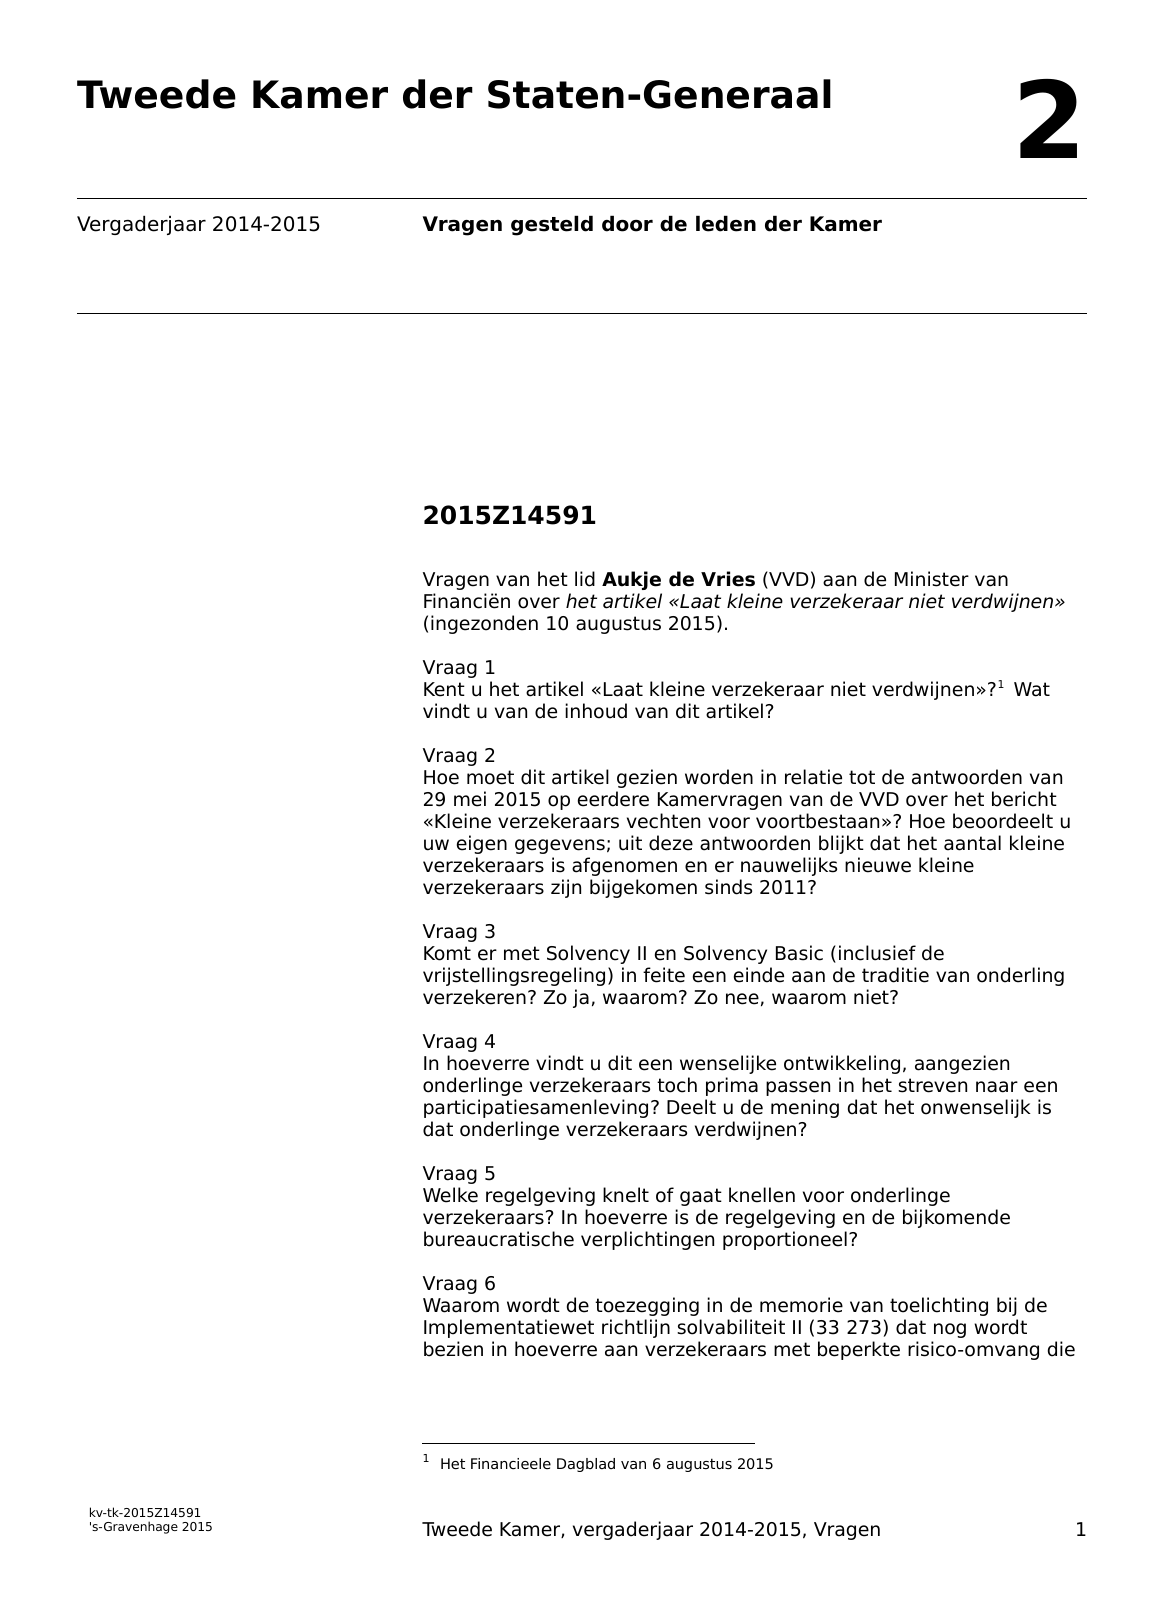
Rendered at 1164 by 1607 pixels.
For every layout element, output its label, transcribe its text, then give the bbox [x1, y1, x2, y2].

table_cell Vragen gesteld door de leden der Kamer [422, 199, 1087, 313]
text Vraag 3 [422, 921, 1087, 943]
text In hoeverre vindt u dit een wenselijke ontwikkeling, aangezien onderlinge verzekeraars toch prima passen in het streven naar een participatiesamenleving? Deelt u de mening dat het onwenselijk is dat onderlinge verzekeraars verdwijnen? [422, 1053, 1087, 1141]
text Hoe moet dit artikel gezien worden in relatie tot de antwoorden van 29 mei 2015 op eerdere Kamervragen van de VVD over het bericht «Kleine verzekeraars vechten voor voortbestaan»? Hoe beoordeelt u uw eigen gegevens; uit deze antwoorden blijkt dat het aantal kleine verzekeraars is afgenomen en er nauwelijks nieuwe kleine verzekeraars zijn bijgekomen sinds 2011? [422, 767, 1087, 899]
text Kent u het artikel «Laat kleine verzekeraar niet verdwijnen»? Wat vindt u van de inhoud van dit artikel? [422, 679, 1087, 723]
table_header Tweede Kamer der Staten-Generaal [77, 59, 886, 198]
text 2015Z14591 [422, 501, 1087, 531]
text Vraag 6 [422, 1273, 1087, 1295]
text kv-tk-2015Z14591 [88, 1506, 323, 1520]
text Vraag 1 [422, 657, 1087, 679]
text 's-Gravenhage 2015 [88, 1520, 323, 1534]
text Vraag 2 [422, 745, 1087, 767]
text Waarom wordt de toezegging in de memorie van toelichting bij de Implementatiewet richtlijn solvabiliteit II (33 273) dat nog wordt bezien in hoeverre aan verzekeraars met beperkte risico-omvang die [422, 1295, 1087, 1361]
text Het Financieele Dagblad van 6 augustus 2015 [422, 1452, 1087, 1474]
table_header 2 [886, 59, 1087, 198]
text Vraag 5 [422, 1163, 1087, 1185]
text Welke regelgeving knelt of gaat knellen voor onderlinge verzekeraars? In hoeverre is de regelgeving en de bijkomende bureaucratische verplichtingen proportioneel? [422, 1185, 1087, 1251]
text Vragen van het lid Aukje de Vries (VVD) aan de Minister van Financiën over het artikel «Laat kleine verzekeraar niet verdwijnen» (ingezonden 10 augustus 2015). [422, 569, 1087, 635]
text Komt er met Solvency II en Solvency Basic (inclusief de vrijstellingsregeling) in feite een einde aan de traditie van onderling verzekeren? Zo ja, waarom? Zo nee, waarom niet? [422, 943, 1087, 1009]
table_cell Vergaderjaar 2014-2015 [77, 199, 422, 313]
text Vraag 4 [422, 1031, 1087, 1053]
